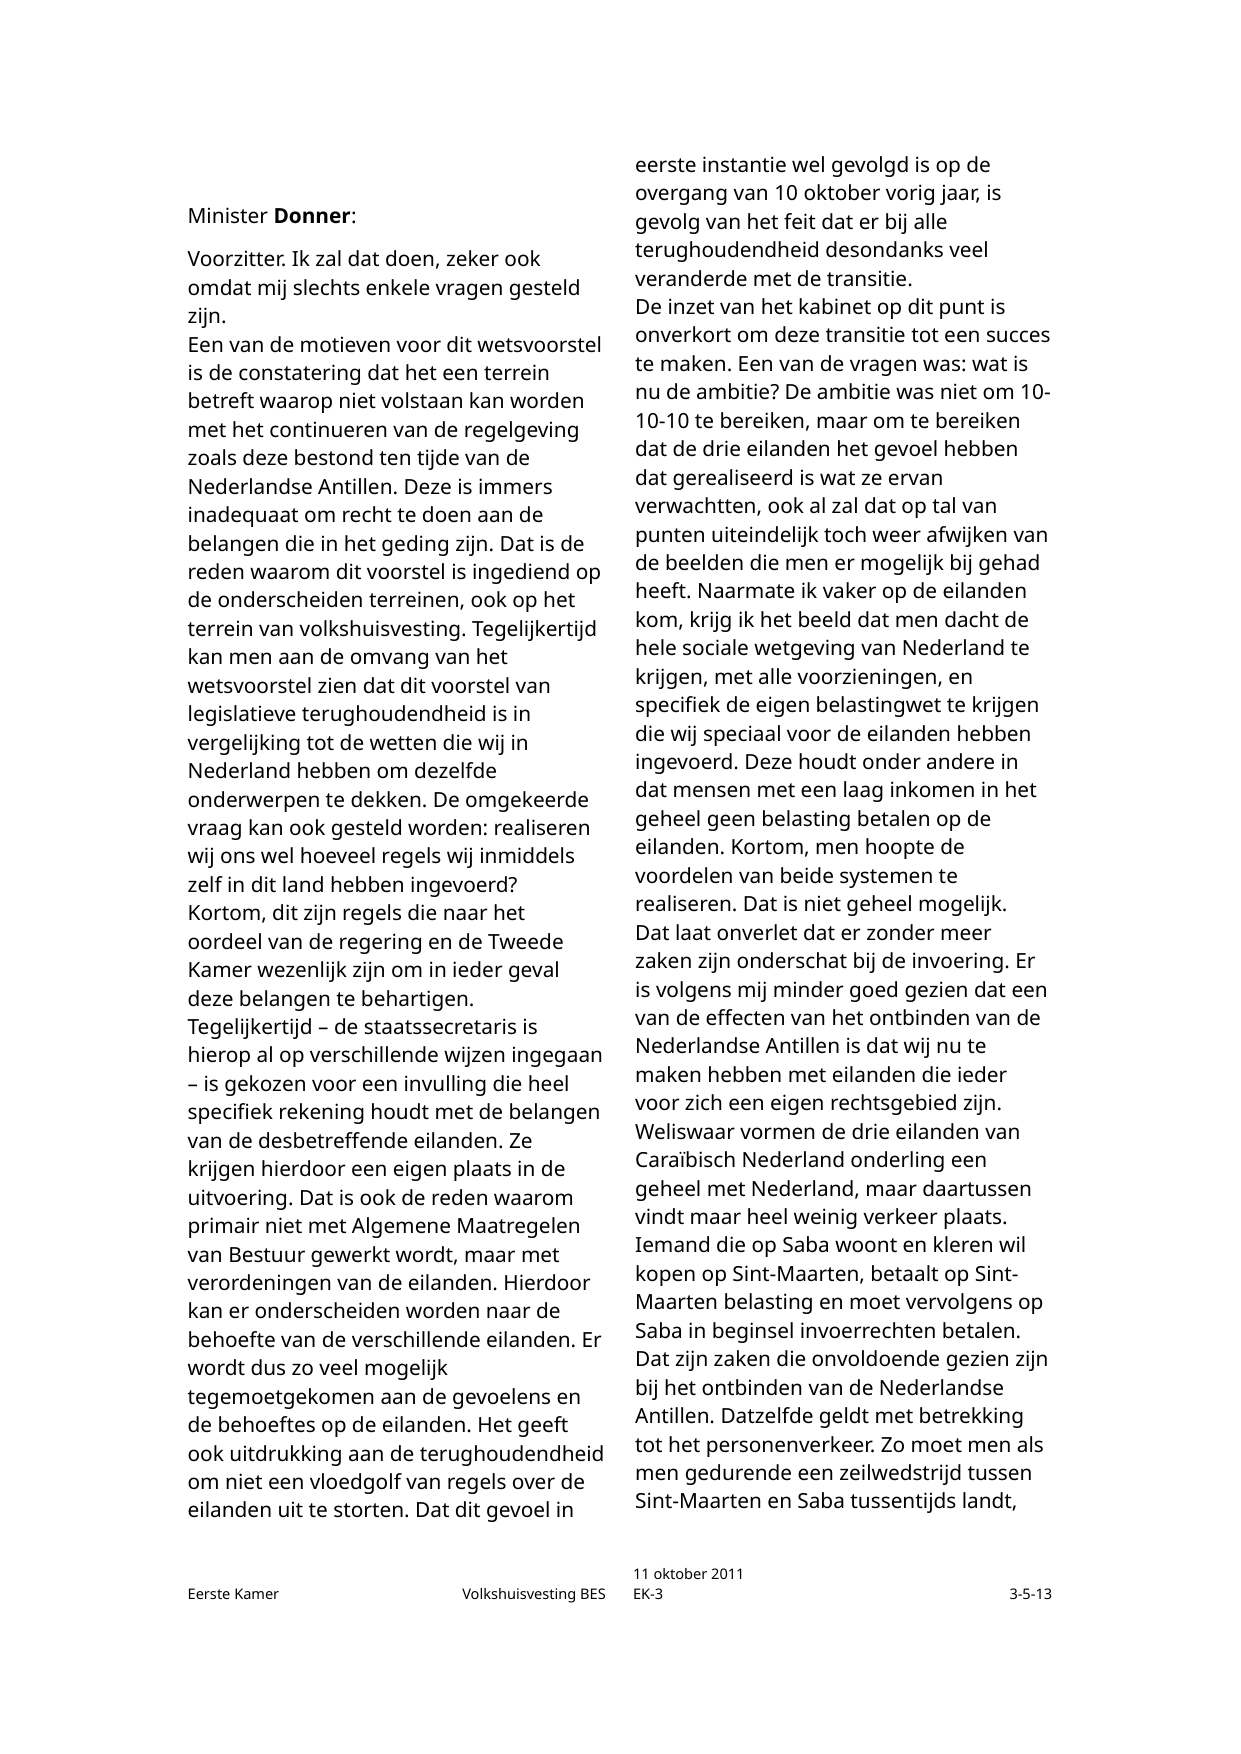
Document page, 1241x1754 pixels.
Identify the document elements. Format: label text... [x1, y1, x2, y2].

text Voorzitter. Ik zal dat doen, zeker ook omdat mij slechts enkele vragen gesteld zijn. [187, 244, 605, 330]
text eerste instantie wel gevolgd is op de overgang van 10 oktober vorig jaar, is gevolg van het feit dat er bij alle terughoudendheid desondanks veel veranderde met de transitie. [635, 150, 1053, 292]
text De inzet van het kabinet op dit punt is onverkort om deze transitie tot een succes te maken. Een van de vragen was: wat is nu de ambitie? De ambitie was niet om 10-10-10 te bereiken, maar om te bereiken dat de drie eilanden het gevoel hebben dat gerealiseerd is wat ze ervan verwachtten, ook al zal dat op tal van punten uiteindelijk toch weer afwijken van de beelden die men er mogelijk bij gehad heeft. Naarmate ik vaker op de eilanden kom, krijg ik het beeld dat men dacht de hele sociale wetgeving van Nederland te krijgen, met alle voorzieningen, en specifiek de eigen belastingwet te krijgen die wij speciaal voor de eilanden hebben ingevoerd. Deze houdt onder andere in dat mensen met een laag inkomen in het geheel geen belasting betalen op de eilanden. Kortom, men hoopte de voordelen van beide systemen te realiseren. Dat is niet geheel mogelijk. [635, 292, 1053, 918]
text Een van de motieven voor dit wetsvoorstel is de constatering dat het een terrein betreft waarop niet volstaan kan worden met het continueren van de regelgeving zoals deze bestond ten tijde van de Nederlandse Antillen. Deze is immers inadequaat om recht te doen aan de belangen die in het geding zijn. Dat is de reden waarom dit voorstel is ingediend op de onderscheiden terreinen, ook op het terrein van volkshuisvesting. Tegelijkertijd kan men aan de omvang van het wetsvoorstel zien dat dit voorstel van legislatieve terughoudendheid is in vergelijking tot de wetten die wij in Nederland hebben om dezelfde onderwerpen te dekken. De omgekeerde vraag kan ook gesteld worden: realiseren wij ons wel hoeveel regels wij inmiddels zelf in dit land hebben ingevoerd? [187, 330, 605, 898]
text Kortom, dit zijn regels die naar het oordeel van de regering en de Tweede Kamer wezenlijk zijn om in ieder geval deze belangen te behartigen. Tegelijkertijd – de staatssecretaris is hierop al op verschillende wijzen ingegaan – is gekozen voor een invulling die heel specifiek rekening houdt met de belangen van de desbetreffende eilanden. Ze krijgen hierdoor een eigen plaats in de uitvoering. Dat is ook de reden waarom primair niet met Algemene Maatregelen van Bestuur gewerkt wordt, maar met verordeningen van de eilanden. Hierdoor kan er onderscheiden worden naar de behoefte van de verschillende eilanden. Er wordt dus zo veel mogelijk tegemoetgekomen aan de gevoelens en de behoeftes op de eilanden. Het geeft ook uitdrukking aan de terughoudendheid om niet een vloedgolf van regels over de eilanden uit te storten. Dat dit gevoel in [187, 898, 605, 1524]
text Dat laat onverlet dat er zonder meer zaken zijn onderschat bij de invoering. Er is volgens mij minder goed gezien dat een van de effecten van het ontbinden van de Nederlandse Antillen is dat wij nu te maken hebben met eilanden die ieder voor zich een eigen rechtsgebied zijn. Weliswaar vormen de drie eilanden van Caraïbisch Nederland onderling een geheel met Nederland, maar daartussen vindt maar heel weinig verkeer plaats. Iemand die op Saba woont en kleren wil kopen op Sint-Maarten, betaalt op Sint-Maarten belasting en moet vervolgens op Saba in beginsel invoerrechten betalen. Dat zijn zaken die onvoldoende gezien zijn bij het ontbinden van de Nederlandse Antillen. Datzelfde geldt met betrekking tot het personenverkeer. Zo moet men als men gedurende een zeilwedstrijd tussen Sint-Maarten en Saba tussentijds landt, [635, 918, 1053, 1515]
text Minister Donner: [187, 201, 605, 229]
text  [187, 150, 605, 178]
